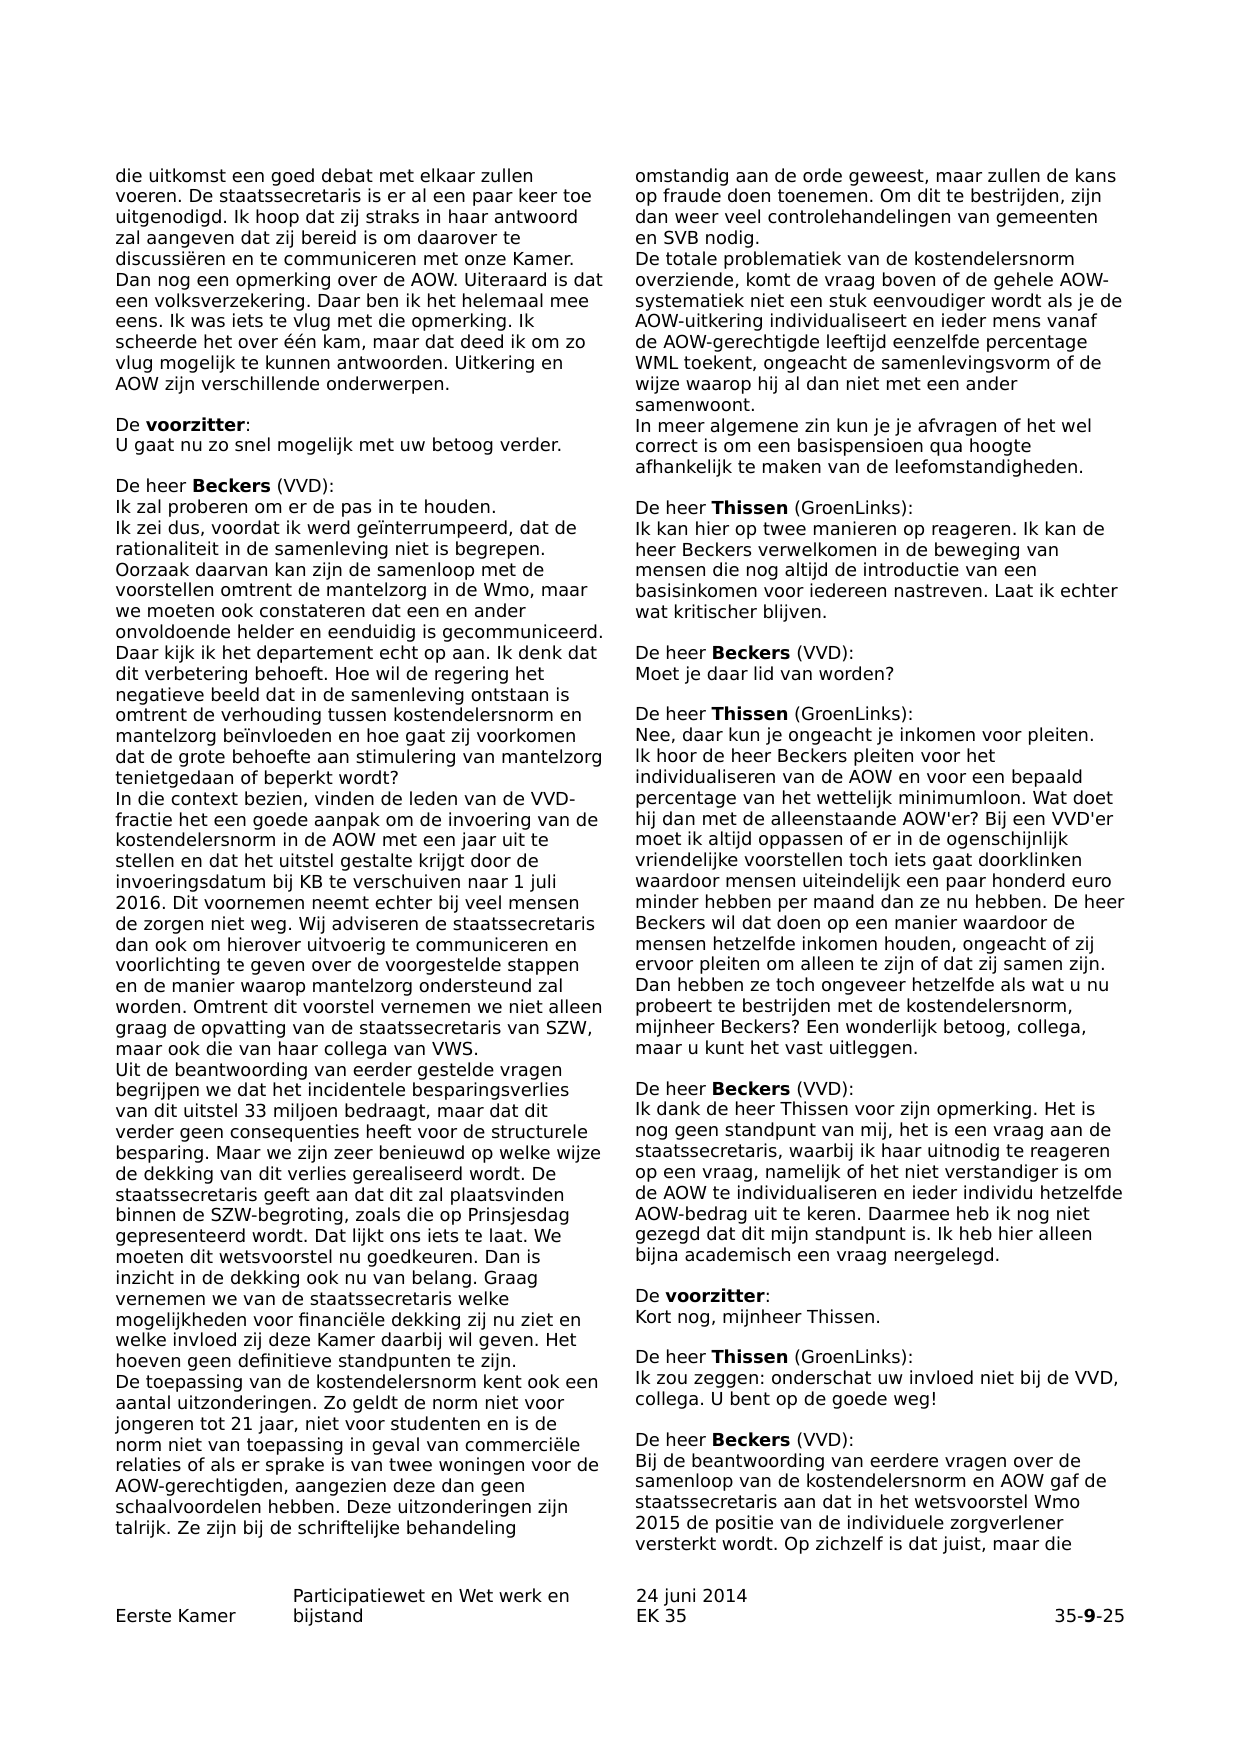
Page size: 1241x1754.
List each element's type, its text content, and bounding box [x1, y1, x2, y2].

text omstandig aan de orde geweest, maar zullen de kans op fraude doen toenemen. Om dit te bestrijden, zijn dan weer veel controlehandelingen van gemeenten en SVB nodig. [635, 165, 1125, 249]
text De heer Thissen (GroenLinks): [635, 704, 1125, 725]
text In meer algemene zin kun je je afvragen of het wel correct is om een basispensioen qua hoogte afhankelijk te maken van de leefomstandigheden. [635, 415, 1125, 478]
text De heer Beckers (VVD): [635, 1078, 1125, 1099]
text Ik zei dus, voordat ik werd geïnterrumpeerd, dat de rationaliteit in de samenleving niet is begrepen. Oorzaak daarvan kan zijn de samenloop met de voorstellen omtrent de mantelzorg in de Wmo, maar we moeten ook constateren dat een en ander onvoldoende helder en eenduidig is gecommuniceerd. Daar kijk ik het departement echt op aan. Ik denk dat dit verbetering behoeft. Hoe wil de regering het negatieve beeld dat in de samenleving ontstaan is omtrent de verhouding tussen kostendelersnorm en mantelzorg beïnvloeden en hoe gaat zij voorkomen dat de grote behoefte aan stimulering van mantelzorg tenietgedaan of beperkt wordt? [115, 518, 605, 788]
text Nee, daar kun je ongeacht je inkomen voor pleiten. [635, 725, 1125, 746]
text Uit de beantwoording van eerder gestelde vragen begrijpen we dat het incidentele besparingsverlies van dit uitstel 33 miljoen bedraagt, maar dat dit verder geen consequenties heeft voor de structurele besparing. Maar we zijn zeer benieuwd op welke wijze de dekking van dit verlies gerealiseerd wordt. De staatssecretaris geeft aan dat dit zal plaatsvinden binnen de SZW-begroting, zoals die op Prinsjesdag gepresenteerd wordt. Dat lijkt ons iets te laat. We moeten dit wetsvoorstel nu goedkeuren. Dan is inzicht in de dekking ook nu van belang. Graag vernemen we van de staatssecretaris welke mogelijkheden voor financiële dekking zij nu ziet en welke invloed zij deze Kamer daarbij wil geven. Het hoeven geen definitieve standpunten te zijn. [115, 1059, 605, 1372]
text De heer Thissen (GroenLinks): [635, 498, 1125, 518]
text In die context bezien, vinden de leden van de VVD-fractie het een goede aanpak om de invoering van de kostendelersnorm in de AOW met een jaar uit te stellen en dat het uitstel gestalte krijgt door de invoeringsdatum bij KB te verschuiven naar 1 juli 2016. Dit voornemen neemt echter bij veel mensen de zorgen niet weg. Wij adviseren de staatssecretaris dan ook om hierover uitvoerig te communiceren en voorlichting te geven over de voorgestelde stappen en de manier waarop mantelzorg ondersteund zal worden. Omtrent dit voorstel vernemen we niet alleen graag de opvatting van de staatssecretaris van SZW, maar ook die van haar collega van VWS. [115, 788, 605, 1059]
text De voorzitter: [635, 1286, 1125, 1306]
text De heer Beckers (VVD): [635, 643, 1125, 663]
text Ik dank de heer Thissen voor zijn opmerking. Het is nog geen standpunt van mij, het is een vraag aan de staatssecretaris, waarbij ik haar uitnodig te reageren op een vraag, namelijk of het niet verstandiger is om de AOW te individualiseren en ieder individu hetzelfde AOW-bedrag uit te keren. Daarmee heb ik nog niet gezegd dat dit mijn standpunt is. Ik heb hier alleen bijna academisch een vraag neergelegd. [635, 1099, 1125, 1266]
text Ik kan hier op twee manieren op reageren. Ik kan de heer Beckers verwelkomen in de beweging van mensen die nog altijd de introductie van een basisinkomen voor iedereen nastreven. Laat ik echter wat kritischer blijven. [635, 518, 1125, 623]
text U gaat nu zo snel mogelijk met uw betoog verder. [115, 435, 605, 456]
text Bij de beantwoording van eerdere vragen over de samenloop van de kostendelersnorm en AOW gaf de staatssecretaris aan dat in het wetsvoorstel Wmo 2015 de positie van de individuele zorgverlener versterkt wordt. Op zichzelf is dat juist, maar die [635, 1450, 1125, 1554]
text lk hoor de heer Beckers pleiten voor het individualiseren van de AOW en voor een bepaald percentage van het wettelijk minimumloon. Wat doet hij dan met de alleenstaande AOW'er? Bij een VVD'er moet ik altijd oppassen of er in de ogenschijnlijk vriendelijke voorstellen toch iets gaat doorklinken waardoor mensen uiteindelijk een paar honderd euro minder hebben per maand dan ze nu hebben. De heer Beckers wil dat doen op een manier waardoor de mensen hetzelfde inkomen houden, ongeacht of zij ervoor pleiten om alleen te zijn of dat zij samen zijn. Dan hebben ze toch ongeveer hetzelfde als wat u nu probeert te bestrijden met de kostendelersnorm, mijnheer Beckers? Een wonderlijk betoog, collega, maar u kunt het vast uitleggen. [635, 746, 1125, 1058]
text Kort nog, mijnheer Thissen. [635, 1306, 1125, 1327]
text De voorzitter: [115, 414, 605, 435]
text Ik zal proberen om er de pas in te houden. [115, 497, 605, 518]
text De toepassing van de kostendelersnorm kent ook een aantal uitzonderingen. Zo geldt de norm niet voor jongeren tot 21 jaar, niet voor studenten en is de norm niet van toepassing in geval van commerciële relaties of als er sprake is van twee woningen voor de AOW-gerechtigden, aangezien deze dan geen schaalvoordelen hebben. Deze uitzonderingen zijn talrijk. Ze zijn bij de schriftelijke behandeling [115, 1372, 605, 1538]
text De heer Thissen (GroenLinks): [635, 1347, 1125, 1368]
text Ik zou zeggen: onderschat uw invloed niet bij de VVD, collega. U bent op de goede weg! [635, 1368, 1125, 1410]
text De heer Beckers (VVD): [635, 1430, 1125, 1450]
text De heer Beckers (VVD): [115, 476, 605, 497]
text Moet je daar lid van worden? [635, 663, 1125, 684]
text die uitkomst een goed debat met elkaar zullen voeren. De staatssecretaris is er al een paar keer toe uitgenodigd. Ik hoop dat zij straks in haar antwoord zal aangeven dat zij bereid is om daarover te discussiëren en te communiceren met onze Kamer. Dan nog een opmerking over de AOW. Uiteraard is dat een volksverzekering. Daar ben ik het helemaal mee eens. Ik was iets te vlug met die opmerking. Ik scheerde het over één kam, maar dat deed ik om zo vlug mogelijk te kunnen antwoorden. Uitkering en AOW zijn verschillende onderwerpen. [115, 165, 605, 394]
text De totale problematiek van de kostendelersnorm overziende, komt de vraag boven of de gehele AOW-systematiek niet een stuk eenvoudiger wordt als je de AOW-uitkering individualiseert en ieder mens vanaf de AOW-gerechtigde leeftijd eenzelfde percentage WML toekent, ongeacht de samenlevingsvorm of de wijze waarop hij al dan niet met een ander samenwoont. [635, 249, 1125, 415]
